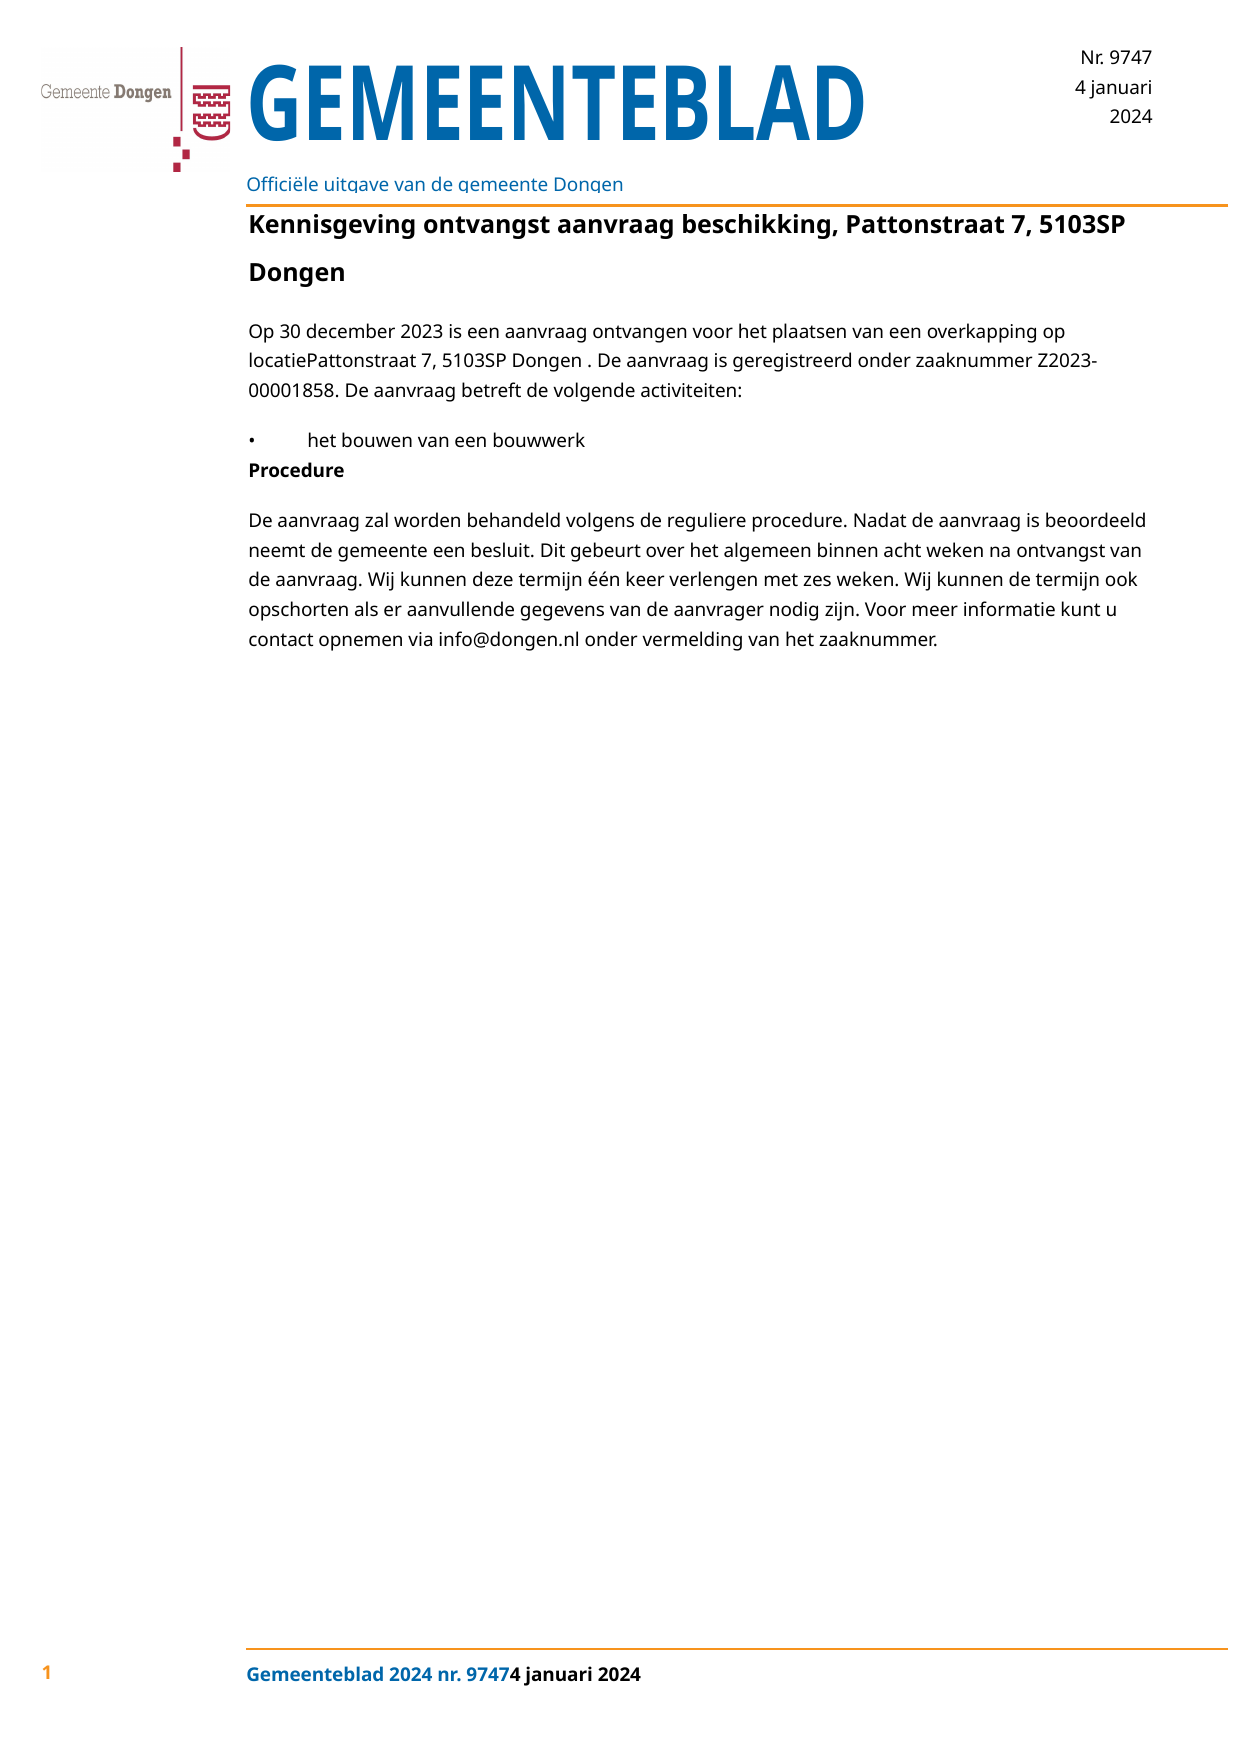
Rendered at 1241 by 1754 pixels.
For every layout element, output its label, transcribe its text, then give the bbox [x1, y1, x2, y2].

list het bouwen van een bouwwerk [248, 427, 1152, 453]
text Op 30 december 2023 is een aanvraag ontvangen voor het plaatsen van een overkapping op locatiePattonstraat 7, 5103SP Dongen . De aanvraag is geregistreerd onder zaaknummer Z2023-00001858. De aanvraag betreft de volgende activiteiten: [248, 318, 1152, 403]
text Kennisgeving ontvangst aanvraag beschikking, Pattonstraat 7, 5103SP Dongen [248, 207, 1152, 288]
picture [41, 47, 231, 172]
text Procedure [248, 457, 1152, 483]
text De aanvraag zal worden behandeld volgens de reguliere procedure. Nadat de aanvraag is beoordeeld neemt de gemeente een besluit. Dit gebeurt over het algemeen binnen acht weken na ontvangst van de aanvraag. Wij kunnen deze termijn één keer verlengen met zes weken. Wij kunnen de termijn ook opschorten als er aanvullende gegevens van de aanvrager nodig zijn. Voor meer informatie kunt u contact opnemen via info@dongen.nl onder vermelding van het zaaknummer. [248, 507, 1152, 652]
